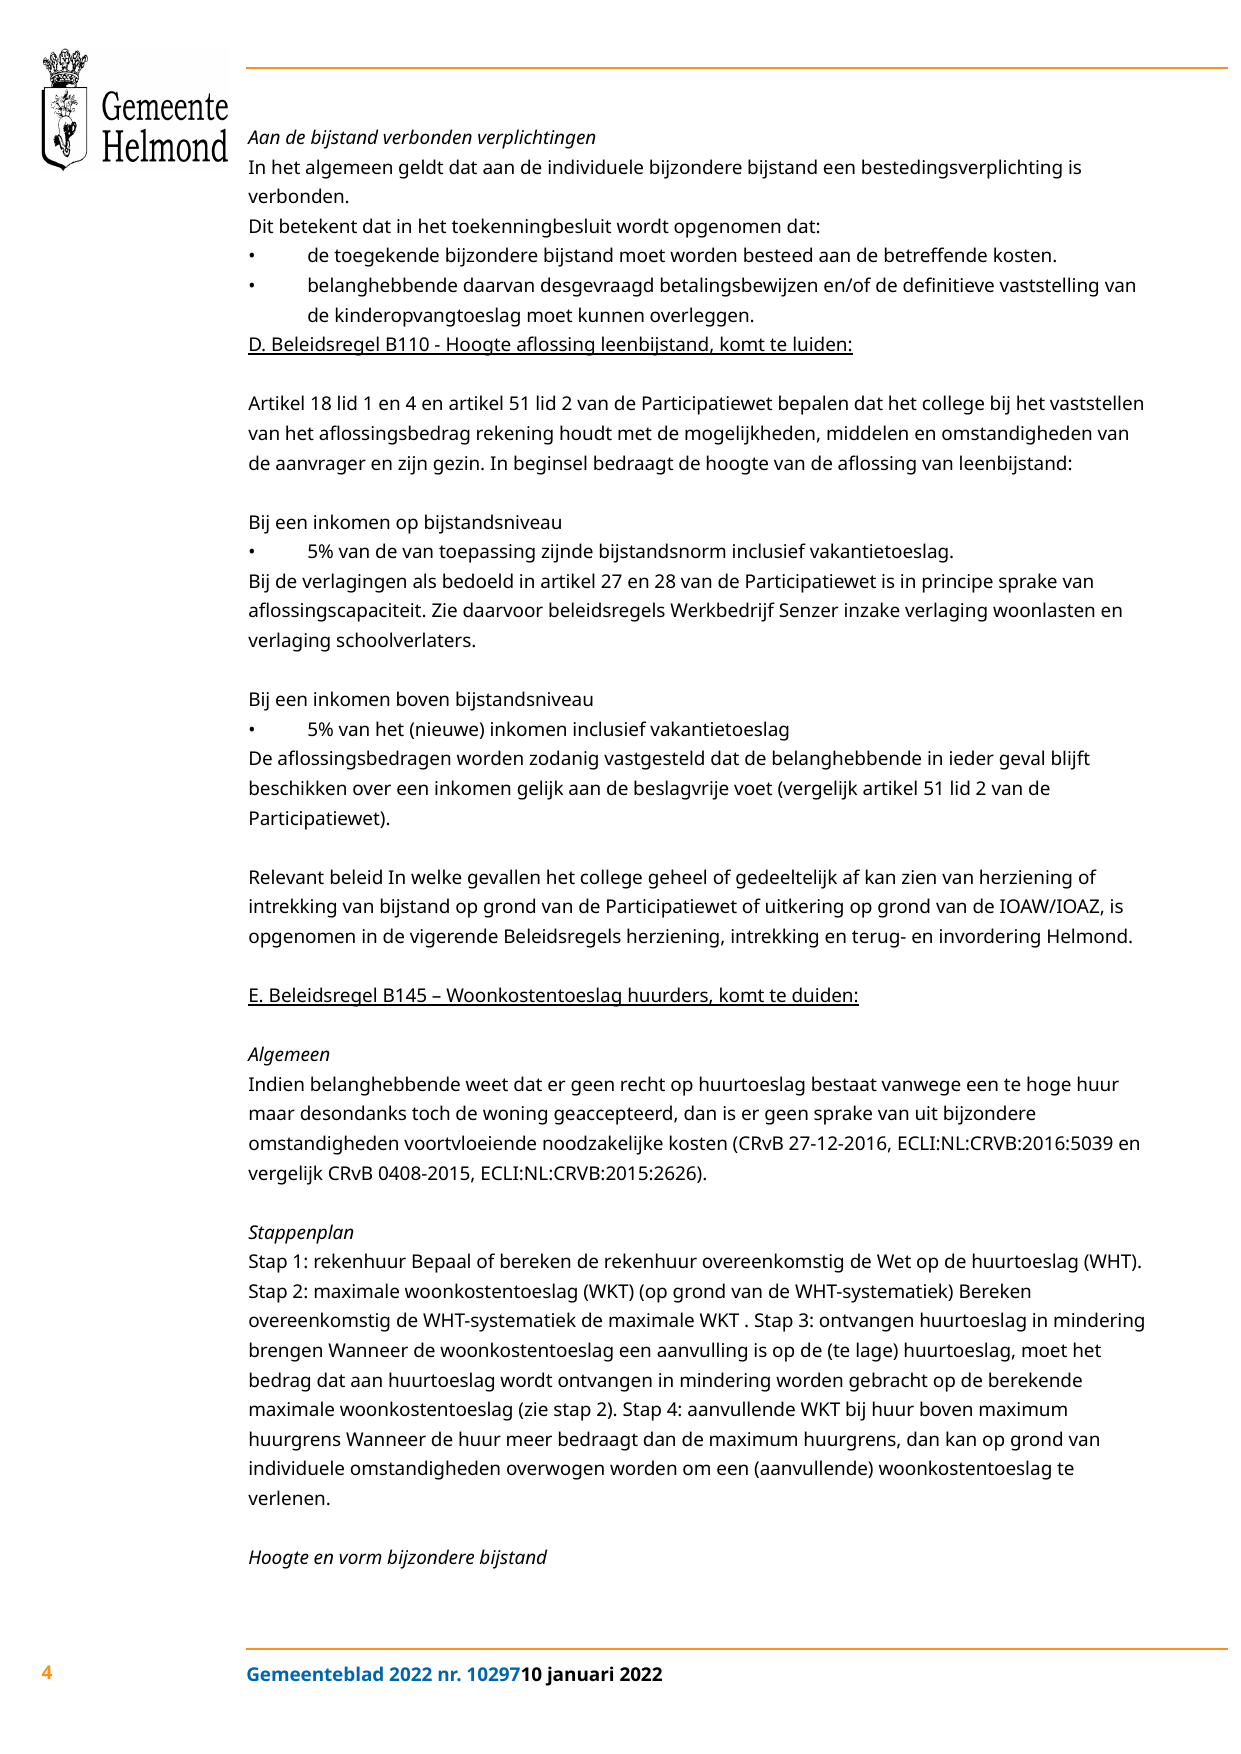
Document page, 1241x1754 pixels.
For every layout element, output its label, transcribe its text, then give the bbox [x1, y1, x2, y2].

text In het algemeen geldt dat aan de individuele bijzondere bijstand een bestedingsverplichting is verbonden. [248, 154, 1152, 209]
text Algemeen [248, 1041, 1152, 1067]
text Hoogte en vorm bijzondere bijstand [248, 1544, 1152, 1570]
text Bij de verlagingen als bedoeld in artikel 27 en 28 van de Participatiewet is in principe sprake van aflossingscapaciteit. Zie daarvoor beleidsregels Werkbedrijf Senzer inzake verlaging woonlasten en verlaging schoolverlaters. [248, 568, 1152, 653]
text Relevant beleid In welke gevallen het college geheel of gedeeltelijk af kan zien van herziening of intrekking van bijstand op grond van de Participatiewet of uitkering op grond van de IOAW/IOAZ, is opgenomen in de vigerende Beleidsregels herziening, intrekking en terug- en invordering Helmond. [248, 864, 1152, 949]
list 5% van het (nieuwe) inkomen inclusief vakantietoeslag [248, 716, 1152, 742]
text E. Beleidsregel B145 – Woonkostentoeslag huurders, komt te duiden: [248, 982, 1152, 1008]
text Indien belanghebbende weet dat er geen recht op huurtoeslag bestaat vanwege een te hoge huur maar desondanks toch de woning geaccepteerd, dan is er geen sprake van uit bijzondere omstandigheden voortvloeiende noodzakelijke kosten (CRvB 27-12-2016, ECLI:NL:CRVB:2016:5039 en vergelijk CRvB 0408-2015, ECLI:NL:CRVB:2015:2626). [248, 1071, 1152, 1186]
text Dit betekent dat in het toekenningbesluit wordt opgenomen dat: [248, 213, 1152, 239]
text Bij een inkomen op bijstandsniveau [248, 509, 1152, 535]
text Stap 1: rekenhuur Bepaal of bereken de rekenhuur overeenkomstig de Wet op de huurtoeslag (WHT). Stap 2: maximale woonkostentoeslag (WKT) (op grond van de WHT-systematiek) Bereken overeenkomstig de WHT-systematiek de maximale WKT . Stap 3: ontvangen huurtoeslag in mindering brengen Wanneer de woonkostentoeslag een aanvulling is op de (te lage) huurtoeslag, moet het bedrag dat aan huurtoeslag wordt ontvangen in mindering worden gebracht op de berekende maximale woonkostentoeslag (zie stap 2). Stap 4: aanvullende WKT bij huur boven maximum huurgrens Wanneer de huur meer bedraagt dan de maximum huurgrens, dan kan op grond van individuele omstandigheden overwogen worden om een (aanvullende) woonkostentoeslag te verlenen. [248, 1248, 1152, 1511]
list belanghebbende daarvan desgevraagd betalingsbewijzen en/of de definitieve vaststelling van de kinderopvangtoeslag moet kunnen overleggen. [248, 272, 1152, 328]
picture [41, 47, 231, 172]
list 5% van de van toepassing zijnde bijstandsnorm inclusief vakantietoeslag. [248, 538, 1152, 564]
text Bij een inkomen boven bijstandsniveau [248, 686, 1152, 712]
text De aflossingsbedragen worden zodanig vastgesteld dat de belanghebbende in ieder geval blijft beschikken over een inkomen gelijk aan de beslagvrije voet (vergelijk artikel 51 lid 2 van de Participatiewet). [248, 746, 1152, 831]
text Aan de bijstand verbonden verplichtingen [248, 124, 1152, 150]
list de toegekende bijzondere bijstand moet worden besteed aan de betreffende kosten. [248, 243, 1152, 268]
text Artikel 18 lid 1 en 4 en artikel 51 lid 2 van de Participatiewet bepalen dat het college bij het vaststellen van het aflossingsbedrag rekening houdt met de mogelijkheden, middelen en omstandigheden van de aanvrager en zijn gezin. In beginsel bedraagt de hoogte van de aflossing van leenbijstand: [248, 391, 1152, 476]
text Stappenplan [248, 1219, 1152, 1245]
text D. Beleidsregel B110 - Hoogte aflossing leenbijstand, komt te luiden: [248, 331, 1152, 357]
